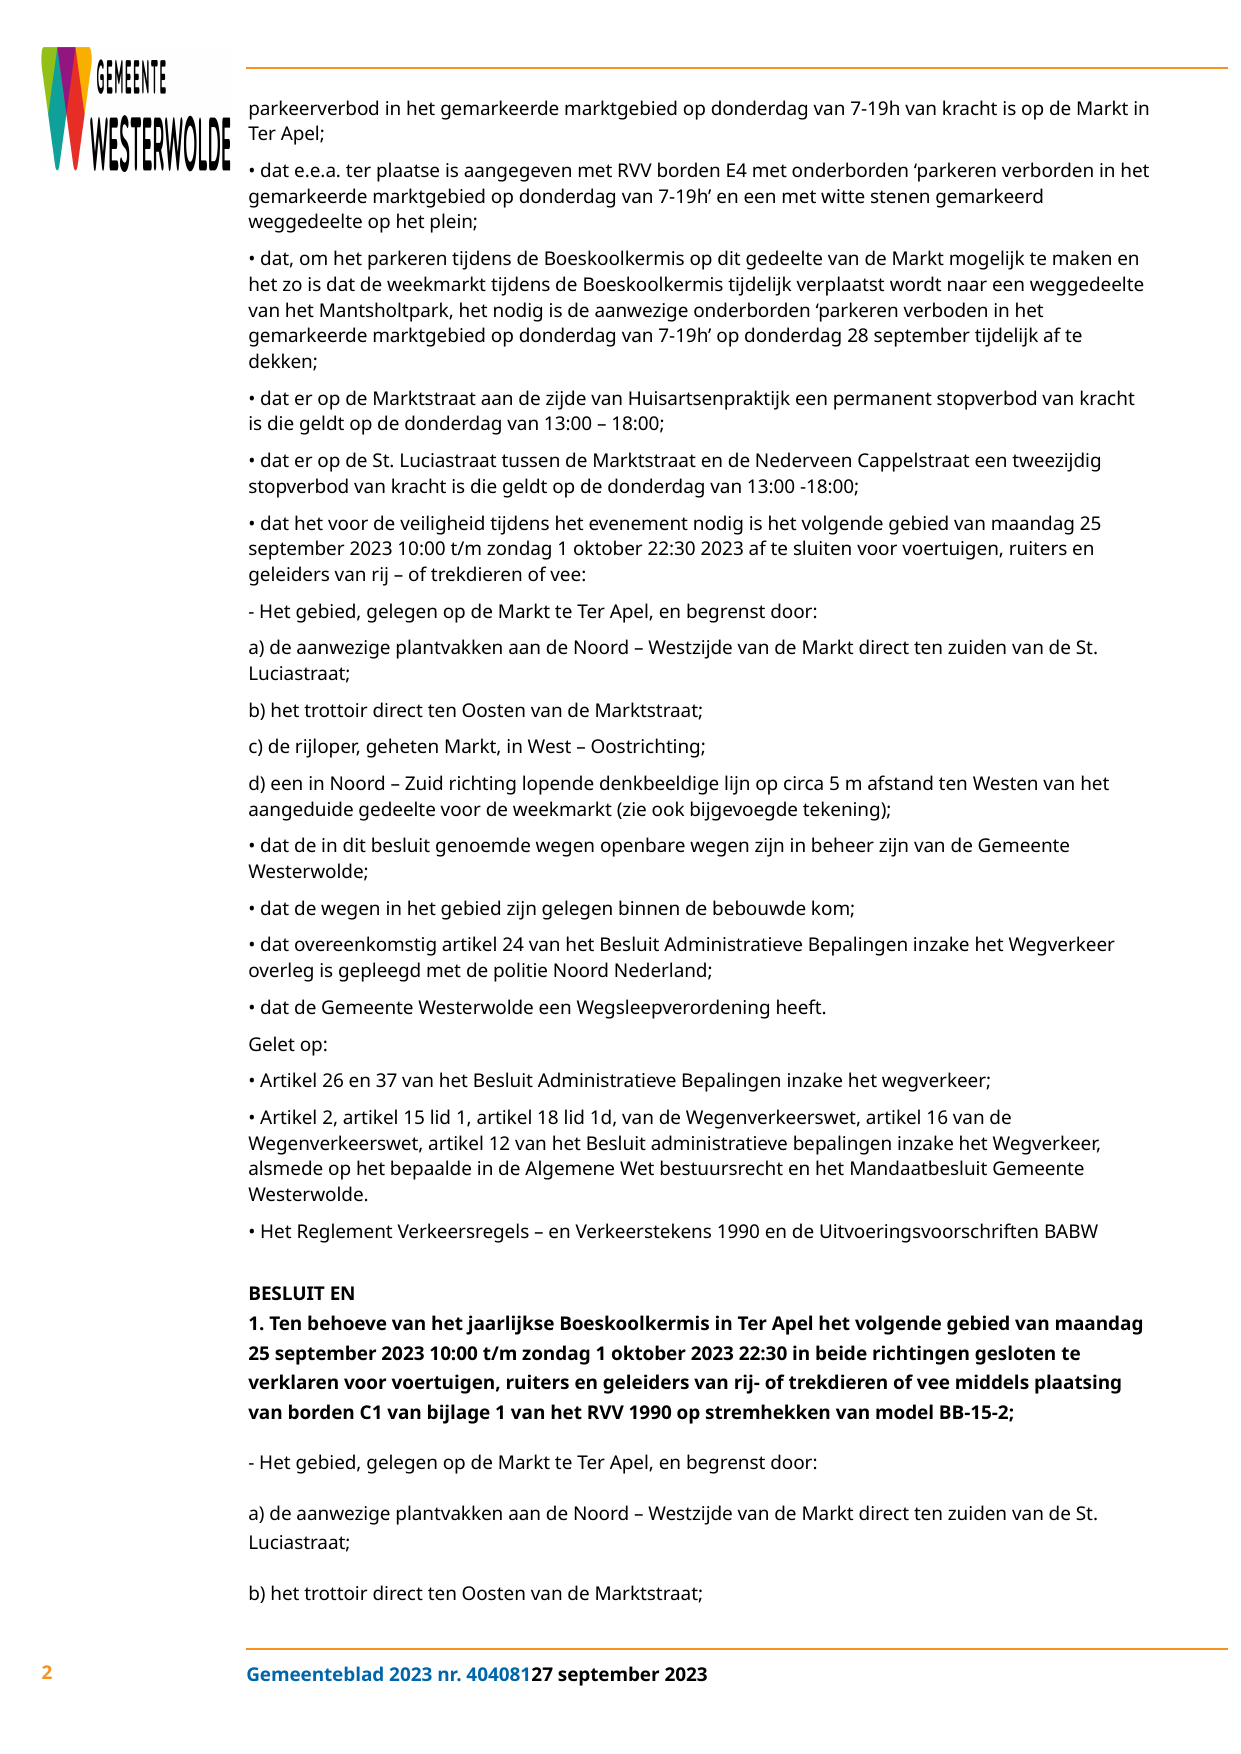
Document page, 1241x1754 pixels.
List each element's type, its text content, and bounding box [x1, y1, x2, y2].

text parkeerverbod in het gemarkeerde marktgebied op donderdag van 7-19h van kracht is op de Markt in Ter Apel; [248, 95, 1152, 146]
text c) de rijloper, geheten Markt, in West – Oostrichting; [248, 733, 1152, 759]
text • dat het voor de veiligheid tijdens het evenement nodig is het volgende gebied van maandag 25 september 2023 10:00 t/m zondag 1 oktober 22:30 2023 af te sluiten voor voertuigen, ruiters en geleiders van rij – of trekdieren of vee: [248, 510, 1152, 587]
text b) het trottoir direct ten Oosten van de Marktstraat; [248, 1580, 1152, 1606]
text a) de aanwezige plantvakken aan de Noord – Westzijde van de Markt direct ten zuiden van de St. Luciastraat; [248, 1500, 1152, 1555]
text • dat de in dit besluit genoemde wegen openbare wegen zijn in beheer zijn van de Gemeente Westerwolde; [248, 833, 1152, 884]
text • Artikel 2, artikel 15 lid 1, artikel 18 lid 1d, van de Wegenverkeerswet, artikel 16 van de Wegenverkeerswet, artikel 12 van het Besluit administratieve bepalingen inzake het Wegverkeer, alsmede op het bepaalde in de Algemene Wet bestuursrecht en het Mandaatbesluit Gemeente Westerwolde. [248, 1104, 1152, 1207]
text • dat er op de Marktstraat aan de zijde van Huisartsenpraktijk een permanent stopverbod van kracht is die geldt op de donderdag van 13:00 – 18:00; [248, 385, 1152, 436]
text • dat, om het parkeren tijdens de Boeskoolkermis op dit gedeelte van de Markt mogelijk te maken en het zo is dat de weekmarkt tijdens de Boeskoolkermis tijdelijk verplaatst wordt naar een weggedeelte van het Mantsholtpark, het nodig is de aanwezige onderborden ‘parkeren verboden in het gemarkeerde marktgebied op donderdag van 7-19h’ op donderdag 28 september tijdelijk af te dekken; [248, 245, 1152, 374]
text • Artikel 26 en 37 van het Besluit Administratieve Bepalingen inzake het wegverkeer; [248, 1067, 1152, 1093]
text Gelet op: [248, 1031, 1152, 1056]
text d) een in Noord – Zuid richting lopende denkbeeldige lijn op circa 5 m afstand ten Westen van het aangeduide gedeelte voor de weekmarkt (zie ook bijgevoegde tekening); [248, 770, 1152, 822]
picture [41, 47, 231, 172]
text BESLUIT EN [248, 1281, 1152, 1306]
text • dat de wegen in het gebied zijn gelegen binnen de bebouwde kom; [248, 895, 1152, 921]
text • Het Reglement Verkeersregels – en Verkeerstekens 1990 en de Uitvoeringsvoorschriften BABW [248, 1218, 1152, 1244]
text 1. Ten behoeve van het jaarlijkse Boeskoolkermis in Ter Apel het volgende gebied van maandag 25 september 2023 10:00 t/m zondag 1 oktober 2023 22:30 in beide richtingen gesloten te verklaren voor voertuigen, ruiters en geleiders van rij- of trekdieren of vee middels plaatsing van borden C1 van bijlage 1 van het RVV 1990 op stremhekken van model BB-15-2; [248, 1310, 1152, 1425]
text b) het trottoir direct ten Oosten van de Marktstraat; [248, 697, 1152, 723]
text • dat er op de St. Luciastraat tussen de Marktstraat en de Nederveen Cappelstraat een tweezijdig stopverbod van kracht is die geldt op de donderdag van 13:00 -18:00; [248, 447, 1152, 499]
text - Het gebied, gelegen op de Markt te Ter Apel, en begrenst door: [248, 598, 1152, 623]
text • dat overeenkomstig artikel 24 van het Besluit Administratieve Bepalingen inzake het Wegverkeer overleg is gepleegd met de politie Noord Nederland; [248, 932, 1152, 983]
text - Het gebied, gelegen op de Markt te Ter Apel, en begrenst door: [248, 1449, 1152, 1475]
text • dat de Gemeente Westerwolde een Wegsleepverordening heeft. [248, 994, 1152, 1020]
text a) de aanwezige plantvakken aan de Noord – Westzijde van de Markt direct ten zuiden van de St. Luciastraat; [248, 634, 1152, 686]
text • dat e.e.a. ter plaatse is aangegeven met RVV borden E4 met onderborden ‘parkeren verborden in het gemarkeerde marktgebied op donderdag van 7-19h’ en een met witte stenen gemarkeerd weggedeelte op het plein; [248, 157, 1152, 234]
